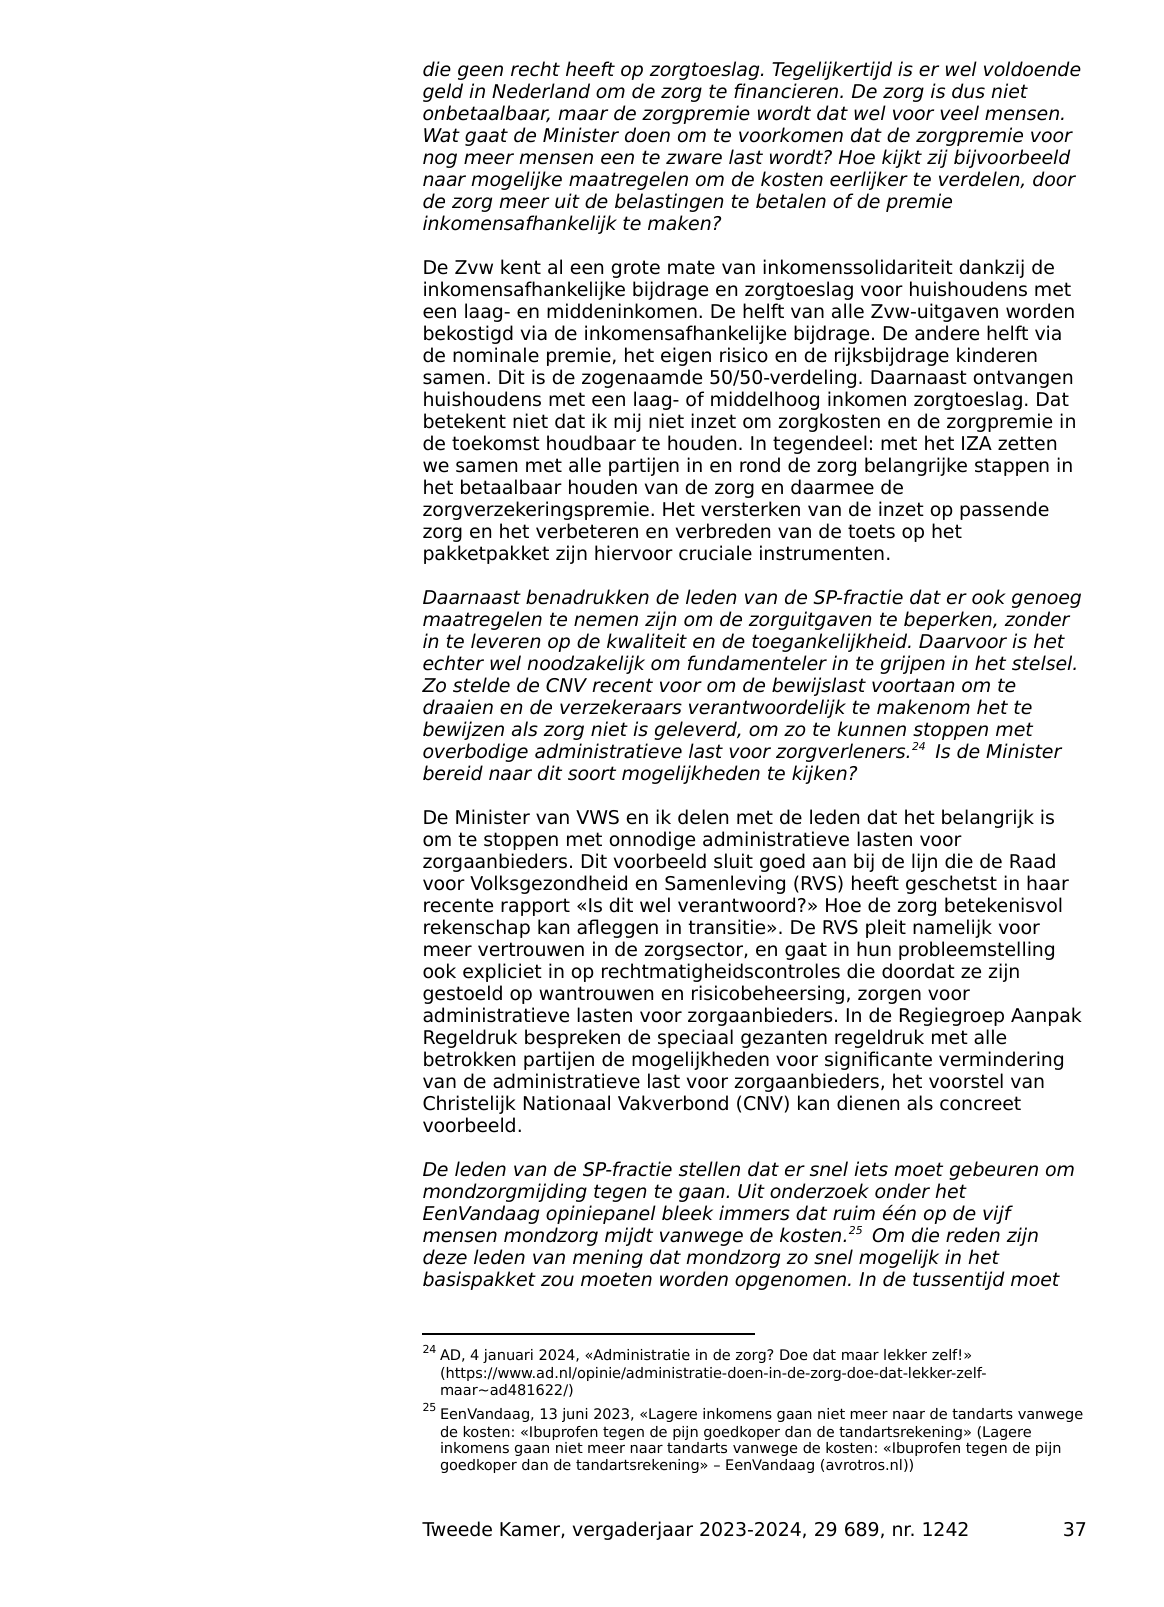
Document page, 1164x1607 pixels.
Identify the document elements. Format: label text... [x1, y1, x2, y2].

text EenVandaag, 13 juni 2023, «Lagere inkomens gaan niet meer naar de tandarts vanwege de kosten: «Ibuprofen tegen de pijn goedkoper dan de tandartsrekening» (Lagere inkomens gaan niet meer naar tandarts vanwege de kosten: «Ibuprofen tegen de pijn goedkoper dan de tandartsrekening» – EenVandaag (avrotros.nl)) [422, 1402, 1087, 1474]
text die geen recht heeft op zorgtoeslag. Tegelijkertijd is er wel voldoende geld in Nederland om de zorg te financieren. De zorg is dus niet onbetaalbaar, maar de zorgpremie wordt dat wel voor veel mensen. Wat gaat de Minister doen om te voorkomen dat de zorgpremie voor nog meer mensen een te zware last wordt? Hoe kijkt zij bijvoorbeeld naar mogelijke maatregelen om de kosten eerlijker te verdelen, door de zorg meer uit de belastingen te betalen of de premie inkomensafhankelijk te maken? [422, 59, 1087, 235]
text De Minister van VWS en ik delen met de leden dat het belangrijk is om te stoppen met onnodige administratieve lasten voor zorgaanbieders. Dit voorbeeld sluit goed aan bij de lijn die de Raad voor Volksgezondheid en Samenleving (RVS) heeft geschetst in haar recente rapport «Is dit wel verantwoord?» Hoe de zorg betekenisvol rekenschap kan afleggen in transitie». De RVS pleit namelijk voor meer vertrouwen in de zorgsector, en gaat in hun probleemstelling ook expliciet in op rechtmatigheidscontroles die doordat ze zijn gestoeld op wantrouwen en risicobeheersing, zorgen voor administratieve lasten voor zorgaanbieders. In de Regiegroep Aanpak Regeldruk bespreken de speciaal gezanten regeldruk met alle betrokken partijen de mogelijkheden voor significante vermindering van de administratieve last voor zorgaanbieders, het voorstel van Christelijk Nationaal Vakverbond (CNV) kan dienen als concreet voorbeeld. [422, 807, 1087, 1137]
text De leden van de SP-fractie stellen dat er snel iets moet gebeuren om mondzorgmijding tegen te gaan. Uit onderzoek onder het EenVandaag opiniepanel bleek immers dat ruim één op de vijf mensen mondzorg mijdt vanwege de kosten. Om die reden zijn deze leden van mening dat mondzorg zo snel mogelijk in het basispakket zou moeten worden opgenomen. In de tussentijd moet [422, 1159, 1087, 1291]
text De Zvw kent al een grote mate van inkomenssolidariteit dankzij de inkomensafhankelijke bijdrage en zorgtoeslag voor huishoudens met een laag- en middeninkomen. De helft van alle Zvw-uitgaven worden bekostigd via de inkomensafhankelijke bijdrage. De andere helft via de nominale premie, het eigen risico en de rijksbijdrage kinderen samen. Dit is de zogenaamde 50/50-verdeling. Daarnaast ontvangen huishoudens met een laag- of middelhoog inkomen zorgtoeslag. Dat betekent niet dat ik mij niet inzet om zorgkosten en de zorgpremie in de toekomst houdbaar te houden. In tegendeel: met het IZA zetten we samen met alle partijen in en rond de zorg belangrijke stappen in het betaalbaar houden van de zorg en daarmee de zorgverzekeringspremie. Het versterken van de inzet op passende zorg en het verbeteren en verbreden van de toets op het pakketpakket zijn hiervoor cruciale instrumenten. [422, 257, 1087, 565]
text AD, 4 januari 2024, «Administratie in de zorg? Doe dat maar lekker zelf!» (https://www.ad.nl/opinie/administratie-doen-in-de-zorg-doe-dat-lekker-zelf-maar~ad481622/) [422, 1343, 1087, 1399]
text Daarnaast benadrukken de leden van de SP-fractie dat er ook genoeg maatregelen te nemen zijn om de zorguitgaven te beperken, zonder in te leveren op de kwaliteit en de toegankelijkheid. Daarvoor is het echter wel noodzakelijk om fundamenteler in te grijpen in het stelsel. Zo stelde de CNV recent voor om de bewijslast voortaan om te draaien en de verzekeraars verantwoordelijk te makenom het te bewijzen als zorg niet is geleverd, om zo te kunnen stoppen met overbodige administratieve last voor zorgverleners. Is de Minister bereid naar dit soort mogelijkheden te kijken? [422, 587, 1087, 785]
